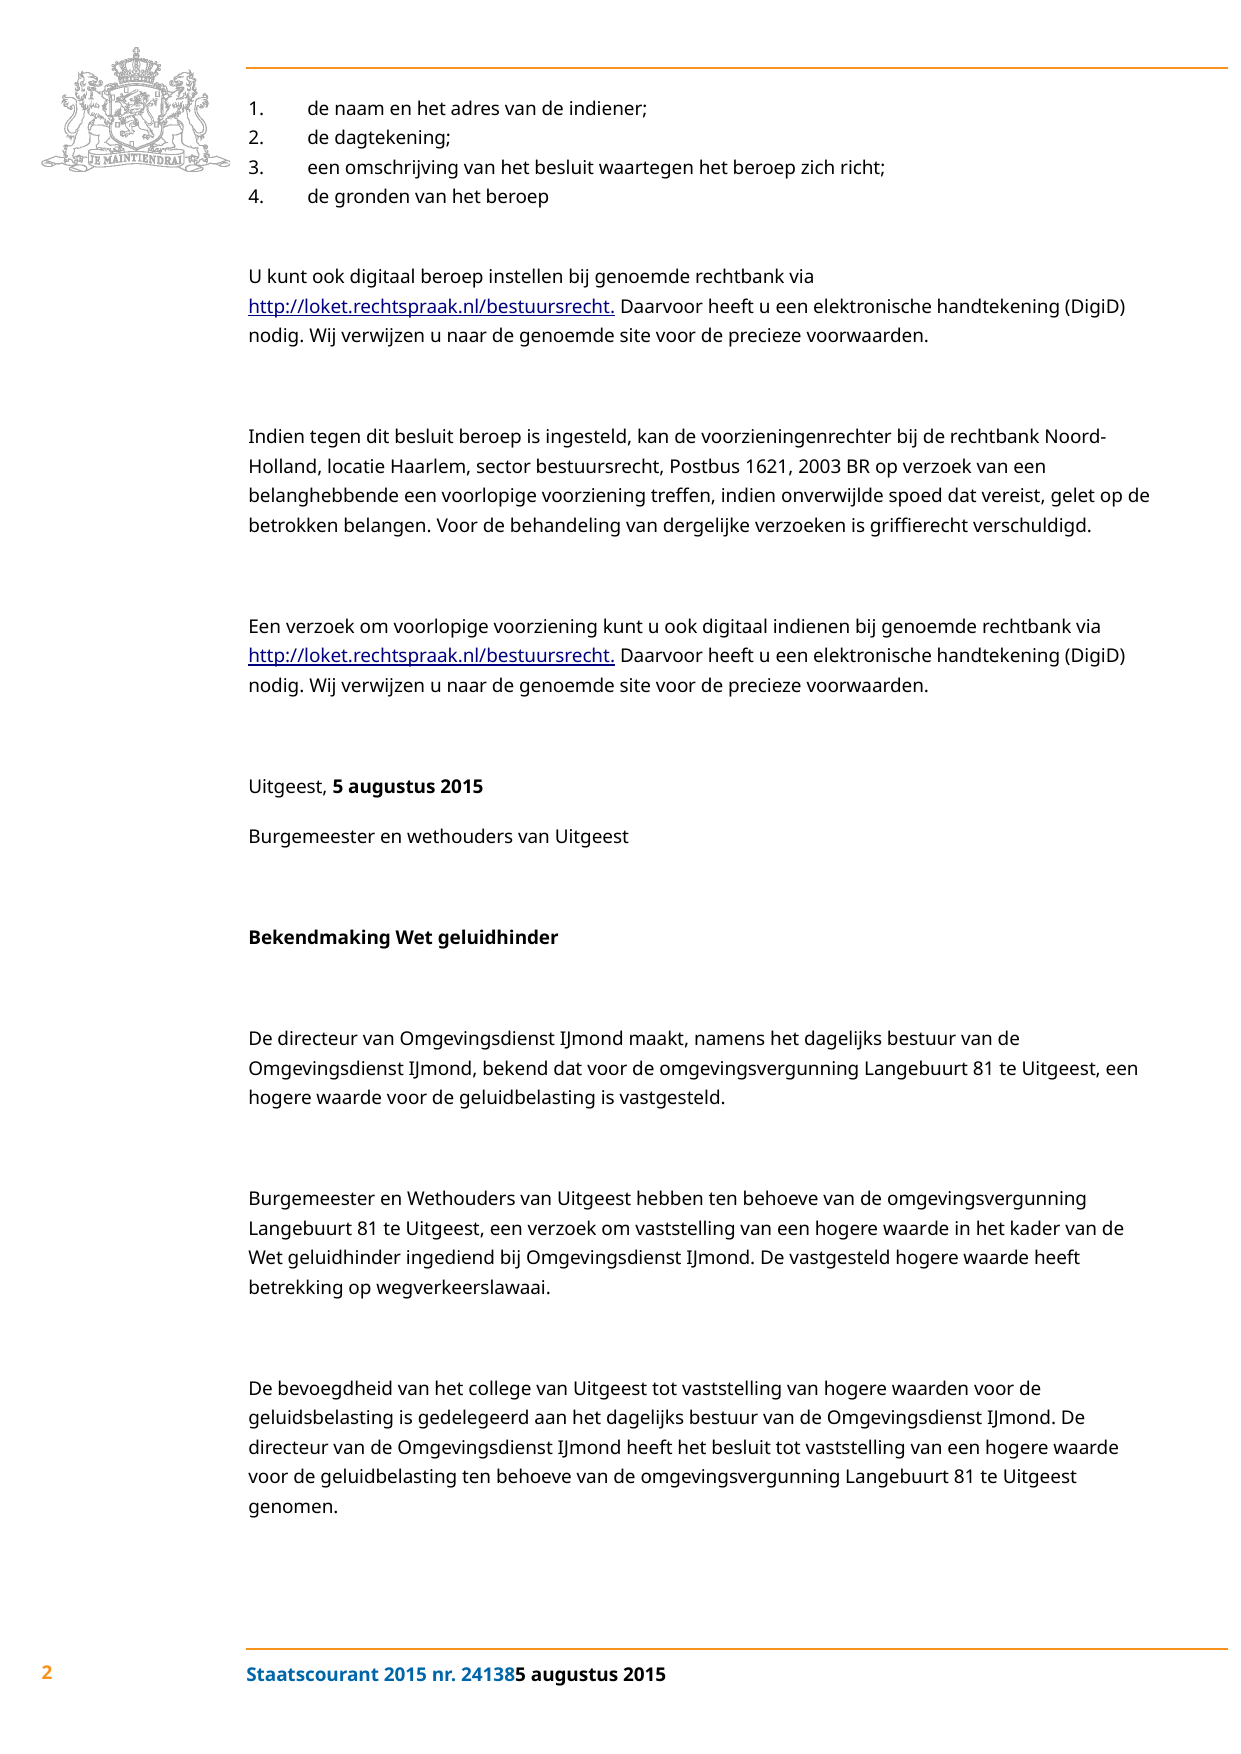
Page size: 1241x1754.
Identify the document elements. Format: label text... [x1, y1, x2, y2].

text De directeur van Omgevingsdienst IJmond maakt, namens het dagelijks bestuur van de Omgevingsdienst IJmond, bekend dat voor de omgevingsvergunning Langebuurt 81 te Uitgeest, een hogere waarde voor de geluidbelasting is vastgesteld. [248, 1025, 1152, 1110]
text Uitgeest, 5 augustus 2015 [248, 773, 1152, 799]
text Bekendmaking Wet geluidhinder [248, 924, 1152, 950]
text Burgemeester en Wethouders van Uitgeest hebben ten behoeve van de omgevingsvergunning Langebuurt 81 te Uitgeest, een verzoek om vaststelling van een hogere waar­de in het kader van de Wet geluidhinder ingediend bij Omgevingsdienst IJmond. De vastgesteld hogere waarde heeft betrekking op wegverkeerslawaai. [248, 1185, 1152, 1300]
list de dagtekening; [248, 124, 1152, 150]
list de gronden van het beroep [248, 183, 1152, 209]
text Burgemeester en wethouders van Uitgeest [248, 823, 1152, 849]
list de naam en het adres van de indiener; [248, 95, 1152, 121]
text U kunt ook digitaal beroep instellen bij genoemde rechtbank via http://loket.rechtspraak.nl/bestuursrecht. Daarvoor heeft u een elektronische handtekening (DigiD) nodig. Wij verwijzen u naar de genoemde site voor de precieze voorwaarden. [248, 263, 1152, 348]
text De bevoegdheid van het college van Uitgeest tot vaststelling van hogere waarden voor de geluidsbelasting is gedelegeerd aan het dagelijks bestuur van de Omgevingsdienst IJmond. De directeur van de Omgevingsdienst IJmond heeft het besluit tot vaststelling van een hogere waarde voor de geluidbelasting ten behoeve van de omgevingsvergunning Langebuurt 81 te Uitgeest genomen. [248, 1375, 1152, 1519]
picture [41, 47, 231, 172]
list een omschrijving van het besluit waartegen het beroep zich richt; [248, 154, 1152, 180]
text Een verzoek om voorlopige voorziening kunt u ook digitaal indienen bij genoemde rechtbank via http://loket.rechtspraak.nl/bestuursrecht. Daarvoor heeft u een elektronische handtekening (DigiD) nodig. Wij verwijzen u naar de genoemde site voor de precieze voorwaarden. [248, 613, 1152, 698]
text Indien tegen dit besluit beroep is ingesteld, kan de voorzieningenrechter bij de rechtbank Noord-Holland, locatie Haarlem, sector bestuursrecht, Postbus 1621, 2003 BR op verzoek van een belanghebbende een voorlopige voorziening treffen, indien onverwijlde spoed dat vereist, gelet op de betrokken belangen. Voor de behandeling van dergelijke verzoeken is griffierecht verschuldigd. [248, 423, 1152, 538]
